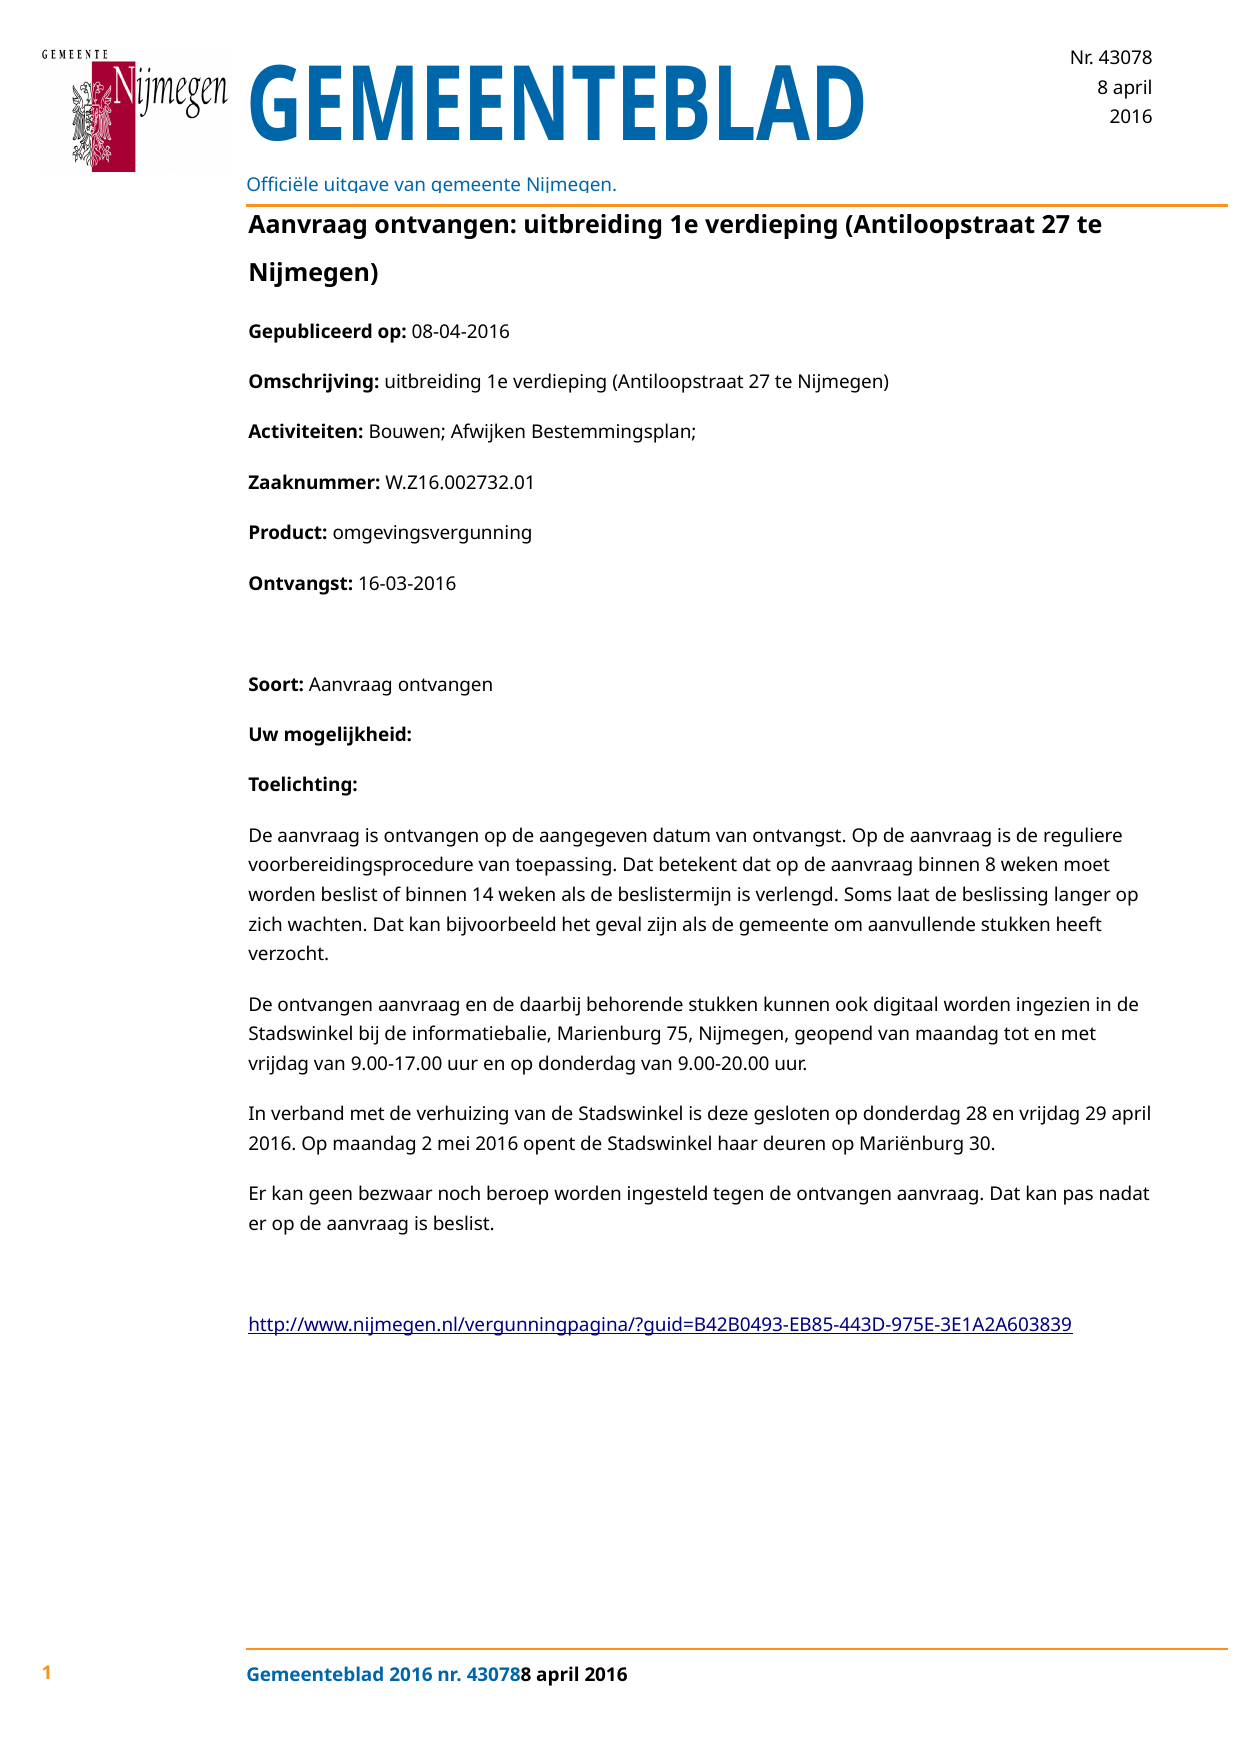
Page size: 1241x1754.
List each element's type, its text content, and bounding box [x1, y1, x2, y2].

text Er kan geen bezwaar noch beroep worden ingesteld tegen de ontvangen aanvraag. Dat kan pas nadat er op de aanvraag is beslist. [248, 1180, 1152, 1236]
text De ontvangen aanvraag en de daarbij behorende stukken kunnen ook digitaal worden ingezien in de Stadswinkel bij de informatiebalie, Marienburg 75, Nijmegen, geopend van maandag tot en met vrijdag van 9.00-17.00 uur en op donderdag van 9.00-20.00 uur. [248, 991, 1152, 1076]
text Gepubliceerd op: 08-04-2016 [248, 318, 1152, 344]
text http://www.nijmegen.nl/vergunningpagina/?guid=B42B0493-EB85-443D-975E-3E1A2A603839 [248, 1311, 1152, 1337]
text Aanvraag ontvangen: uitbreiding 1e verdieping (Antiloopstraat 27 te Nijmegen) [248, 207, 1152, 288]
text Ontvangst: 16-03-2016 [248, 570, 1152, 596]
text De aanvraag is ontvangen op de aangegeven datum van ontvangst. Op de aanvraag is de reguliere voorbereidingsprocedure van toepassing. Dat betekent dat op de aanvraag binnen 8 weken moet worden beslist of binnen 14 weken als de beslistermijn is verlengd. Soms laat de beslissing langer op zich wachten. Dat kan bijvoorbeeld het geval zijn als de gemeente om aanvullende stukken heeft verzocht. [248, 822, 1152, 966]
text Activiteiten: Bouwen; Afwijken Bestemmingsplan; [248, 419, 1152, 444]
picture [41, 47, 231, 172]
text Zaaknummer: W.Z16.002732.01 [248, 469, 1152, 495]
text Product: omgevingsvergunning [248, 519, 1152, 545]
text In verband met de verhuizing van de Stadswinkel is deze gesloten op donderdag 28 en vrijdag 29 april 2016. Op maandag 2 mei 2016 opent de Stadswinkel haar deuren op Mariënburg 30. [248, 1100, 1152, 1156]
text Uw mogelijkheid: [248, 721, 1152, 747]
text Soort: Aanvraag ontvangen [248, 671, 1152, 697]
text Toelichting: [248, 772, 1152, 797]
text Omschrijving: uitbreiding 1e verdieping (Antiloopstraat 27 te Nijmegen) [248, 368, 1152, 394]
